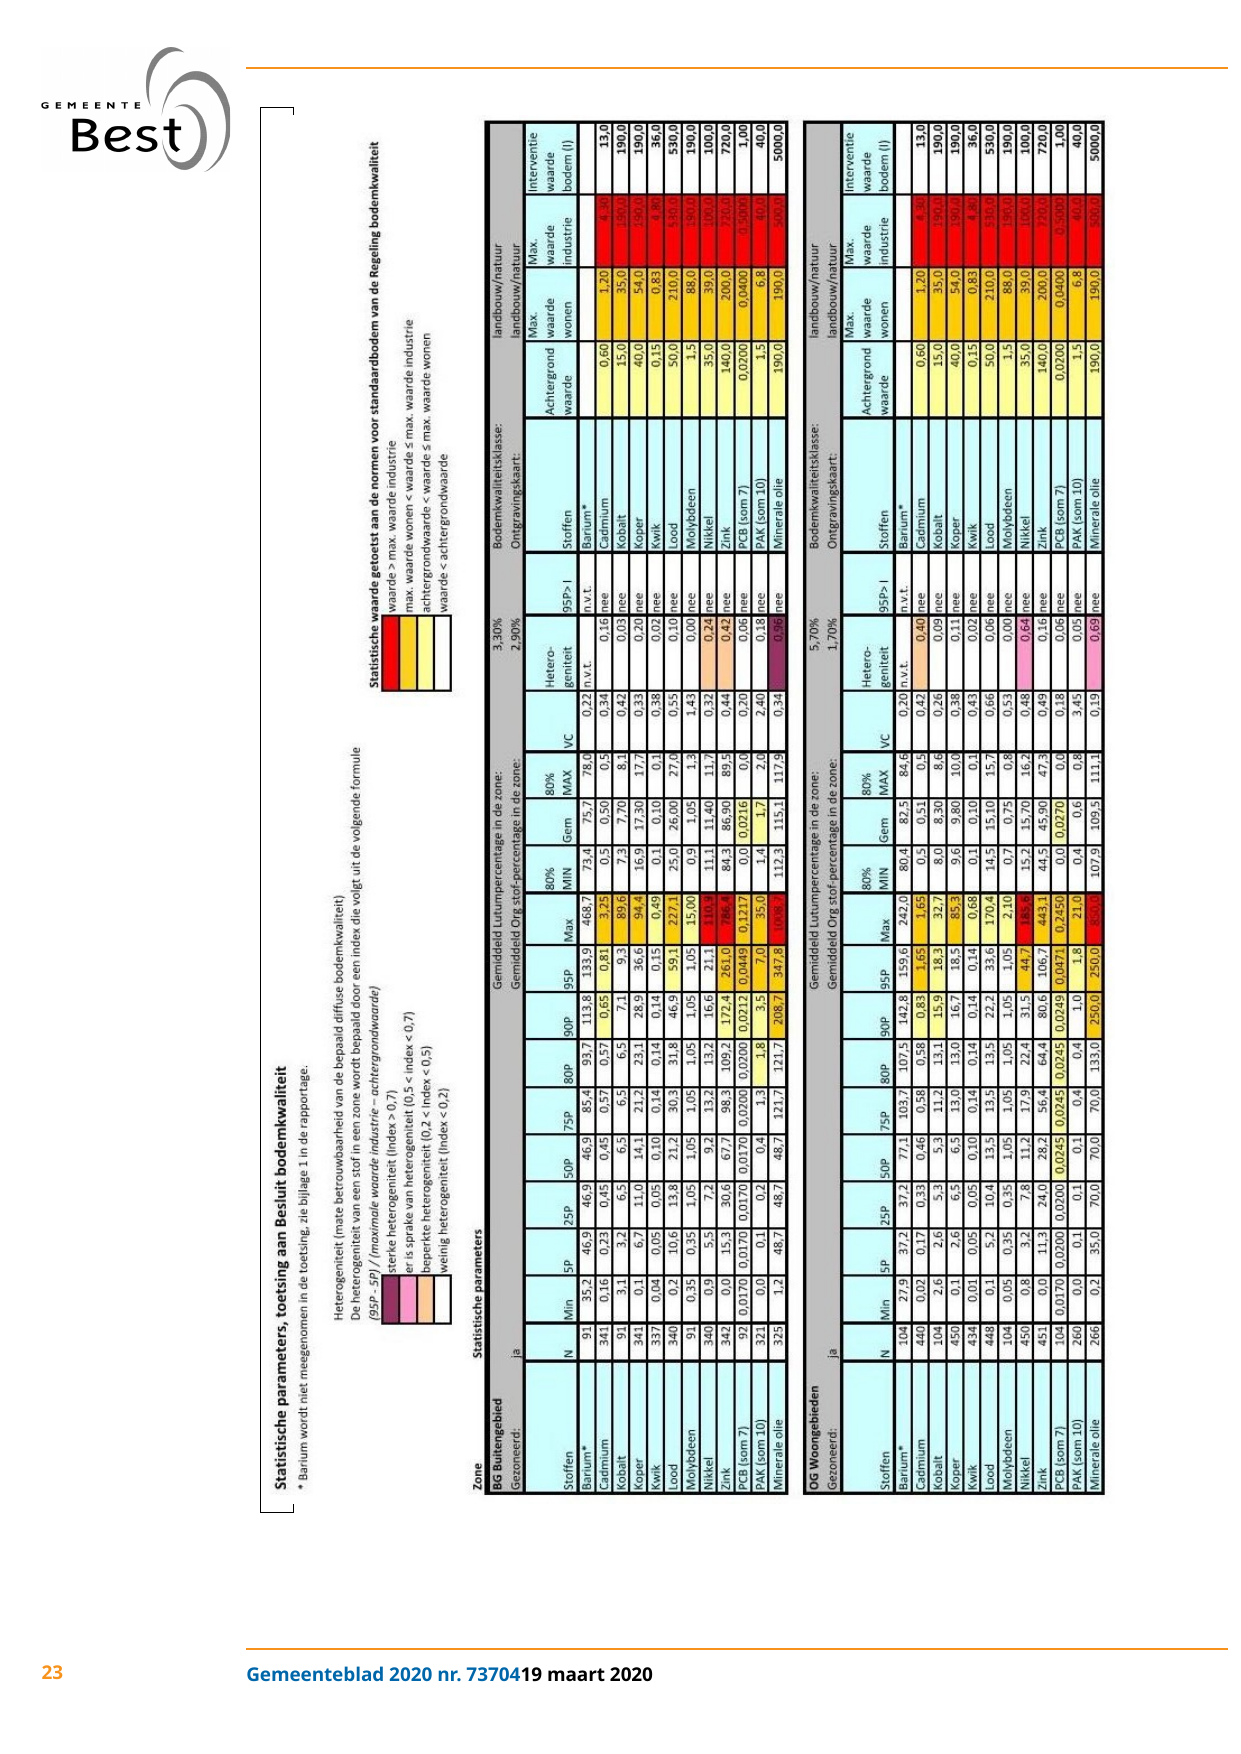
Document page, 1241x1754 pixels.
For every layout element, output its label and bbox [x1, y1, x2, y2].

picture [268, 115, 1115, 1504]
picture [41, 47, 231, 172]
